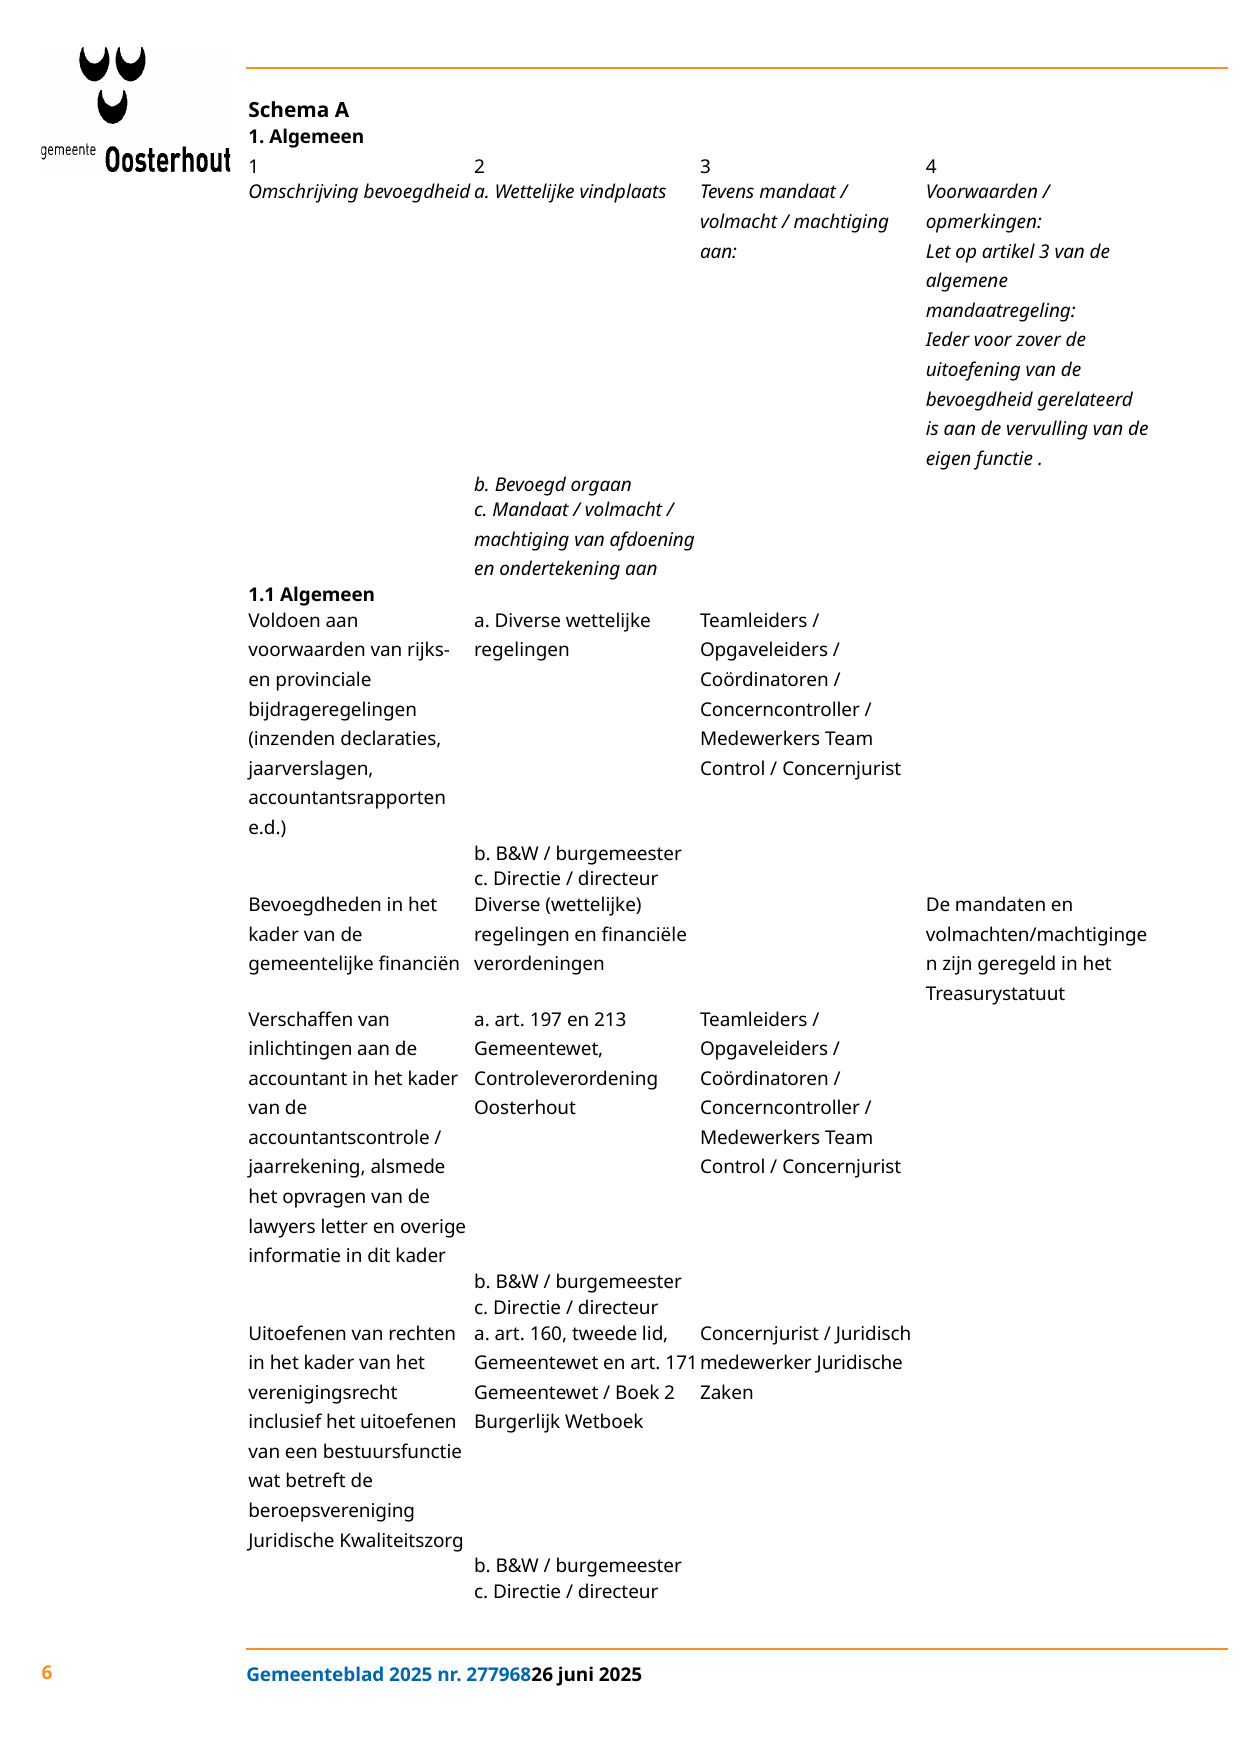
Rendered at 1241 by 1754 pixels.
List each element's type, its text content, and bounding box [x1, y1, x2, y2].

table_cell [926, 1006, 1152, 1268]
table_cell Teamleiders / Opgaveleiders / Coördinatoren / Concerncontroller / Medewerkers Team Control / Concernjurist [700, 1006, 926, 1268]
picture [41, 47, 231, 172]
table_cell c. Mandaat / volmacht / machtiging van afdoening en ondertekening aan [474, 496, 700, 581]
table_header 2 [474, 153, 700, 179]
table_cell [926, 1294, 1152, 1320]
table_cell a. Diverse wettelijke regelingen [474, 607, 700, 840]
table_cell [926, 1268, 1152, 1294]
table_cell [248, 1578, 474, 1604]
table_cell Teamleiders / Opgaveleiders / Coördinatoren / Concerncontroller / Medewerkers Team Control / Concernjurist [700, 607, 926, 840]
table_cell [700, 496, 926, 581]
table_cell Voldoen aan voorwaarden van rijks- en provinciale bijdrageregelingen (inzenden declaraties, jaarverslagen, accountantsrapporten e.d.) [248, 607, 474, 840]
table_cell c. Directie / directeur [474, 866, 700, 891]
table_cell a. art. 197 en 213 Gemeentewet, Controleverordening Oosterhout [474, 1006, 700, 1268]
table_cell Tevens mandaat / volmacht / machtiging aan: [700, 179, 926, 471]
table_cell [700, 1553, 926, 1578]
table_cell [248, 471, 474, 496]
table_cell [700, 840, 926, 866]
table_cell 1.1 Algemeen [248, 581, 474, 607]
table_cell [474, 581, 700, 607]
table_cell [926, 496, 1152, 581]
table_cell [700, 866, 926, 891]
table_cell b. B&W / burgemeester [474, 1268, 700, 1294]
table_header 1 [248, 153, 474, 179]
table_cell [926, 866, 1152, 891]
table_cell a. art. 160, tweede lid, Gemeentewet en art. 171 Gemeentewet / Boek 2 Burgerlijk Wetboek [474, 1320, 700, 1552]
table_cell b. Bevoegd orgaan [474, 471, 700, 496]
table_cell [248, 496, 474, 581]
table_cell [926, 840, 1152, 866]
table_cell Verschaffen van inlichtingen aan de accountant in het kader van de accountantscontrole / jaarrekening, alsmede het opvragen van de lawyers letter en overige informatie in dit kader [248, 1006, 474, 1268]
table_cell [926, 471, 1152, 496]
table_cell c. Directie / directeur [474, 1294, 700, 1320]
table_cell [248, 866, 474, 891]
table_cell [926, 1553, 1152, 1578]
table_header 4 [926, 153, 1152, 179]
table_cell [926, 1578, 1152, 1604]
table_cell [248, 840, 474, 866]
table_cell [926, 1320, 1152, 1552]
table_cell a. Wettelijke vindplaats [474, 179, 700, 471]
table_cell [926, 607, 1152, 840]
table_cell De mandaten en volmachten/machtigingen zijn geregeld in het Treasurystatuut [926, 891, 1152, 1006]
table_header 3 [700, 153, 926, 179]
table_cell c. Directie / directeur [474, 1578, 700, 1604]
table_cell Omschrijving bevoegdheid [248, 179, 474, 471]
table_cell [700, 891, 926, 1006]
table_cell b. B&W / burgemeester [474, 1553, 700, 1578]
table_cell [700, 1268, 926, 1294]
text Schema A [248, 95, 1152, 123]
table_cell [700, 1578, 926, 1604]
table_cell Uitoefenen van rechten in het kader van het verenigingsrecht inclusief het uitoefenen van een bestuursfunctie wat betreft de beroepsvereniging Juridische Kwaliteitszorg [248, 1320, 474, 1552]
table_cell [248, 1294, 474, 1320]
table_cell b. B&W / burgemeester [474, 840, 700, 866]
table_cell Voorwaarden / opmerkingen: Let op artikel 3 van de algemene mandaatregeling: Ieder voor zover de uitoefening van de bevoegdheid gerelateerd is aan de vervulling van de eigen functie . [926, 179, 1152, 471]
table_cell Diverse (wettelijke) regelingen en financiële verordeningen [474, 891, 700, 1006]
table_cell [700, 581, 926, 607]
table_cell [926, 581, 1152, 607]
table_cell [700, 1294, 926, 1320]
table_cell [248, 1553, 474, 1578]
table_cell [248, 1268, 474, 1294]
table_cell [700, 471, 926, 496]
table_cell Concernjurist / Juridisch medewerker Juridische Zaken [700, 1320, 926, 1552]
table_cell Bevoegdheden in het kader van de gemeentelijke financiën [248, 891, 474, 1006]
text 1. Algemeen [248, 123, 1152, 149]
